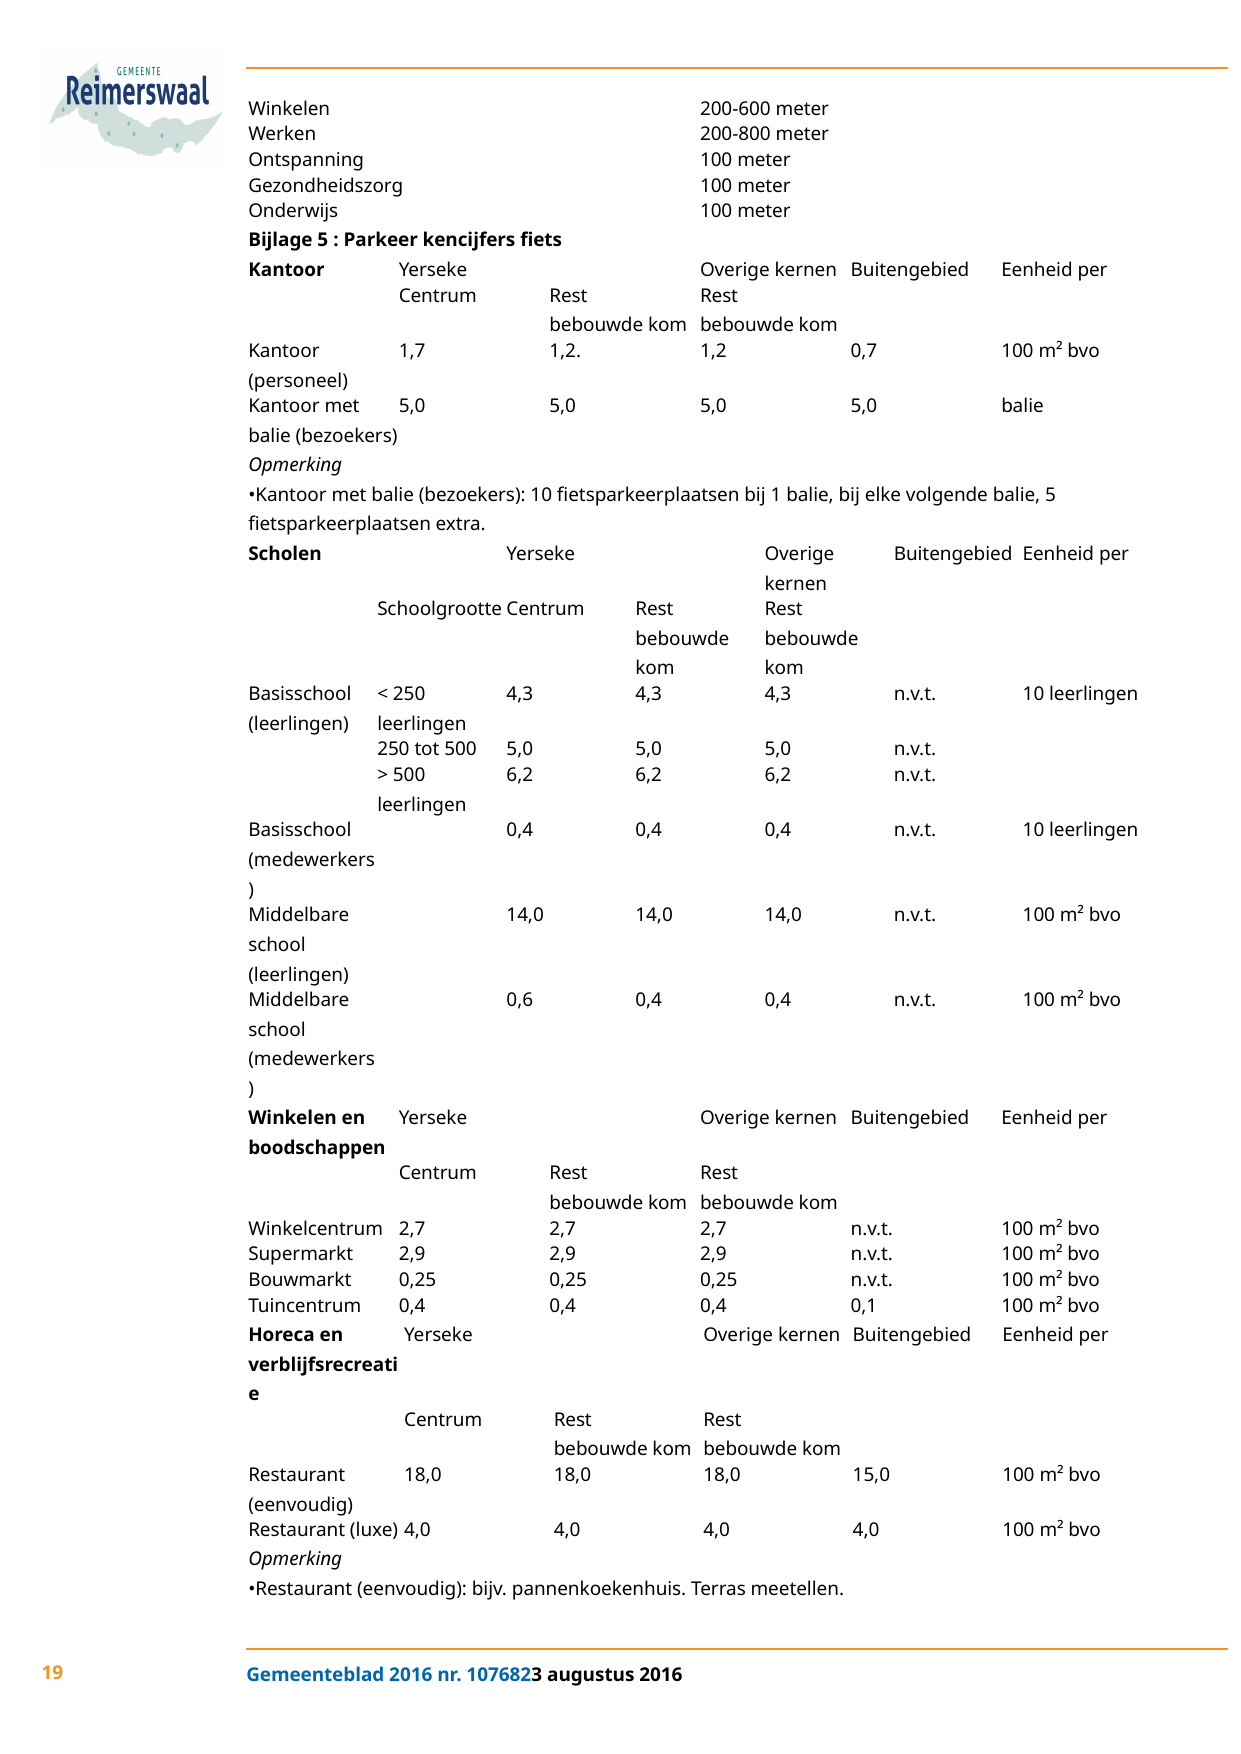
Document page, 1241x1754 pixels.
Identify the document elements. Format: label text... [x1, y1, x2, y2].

table_cell 2,7 [399, 1215, 549, 1241]
table_cell Rest bebouwde kom [703, 1406, 852, 1461]
table_cell 0,4 [549, 1292, 700, 1318]
table_cell [248, 282, 398, 337]
table_cell 0,4 [506, 817, 635, 902]
table_cell 2,9 [700, 1241, 850, 1266]
table_cell 2,7 [549, 1215, 700, 1241]
table_cell 2,9 [549, 1241, 700, 1266]
table_cell 5,0 [635, 736, 764, 761]
table_cell [248, 595, 377, 680]
table_cell 4,3 [635, 680, 764, 736]
table_header Yerseke [404, 1321, 703, 1406]
table_cell Centrum [506, 595, 635, 680]
table_cell [1001, 1160, 1152, 1215]
table_cell 100 meter [700, 172, 1152, 198]
table_cell [248, 761, 377, 817]
text •Restaurant (eenvoudig): bijv. pannenkoekenhuis. Terras meetellen. [248, 1575, 1152, 1601]
table_cell 6,2 [506, 761, 635, 817]
table_cell [850, 282, 1001, 337]
table_cell [248, 736, 377, 761]
table_cell 14,0 [635, 902, 764, 986]
table_cell Basisschool (leerlingen) [248, 680, 377, 736]
table_header Eenheid per [1001, 256, 1152, 282]
table_cell 0,6 [506, 986, 635, 1101]
table_cell [853, 1406, 1002, 1461]
table_cell 100 meter [700, 198, 1152, 223]
table_cell 14,0 [764, 902, 893, 986]
table_cell 0,4 [399, 1292, 549, 1318]
table_cell 5,0 [506, 736, 635, 761]
table_cell 15,0 [853, 1461, 1002, 1517]
table_cell 0,25 [549, 1266, 700, 1292]
text •Kantoor met balie (bezoekers): 10 fietsparkeerplaatsen bij 1 balie, bij elke volgende balie, 5 fietsparkeerplaatsen extra. [248, 481, 1152, 536]
table_cell n.v.t. [850, 1241, 1001, 1266]
table_cell Centrum [404, 1406, 553, 1461]
table_cell 100 m² bvo [1001, 338, 1152, 393]
table_header Eenheid per [1002, 1321, 1152, 1406]
table_cell n.v.t. [894, 761, 1022, 817]
table_cell [377, 902, 506, 986]
table_cell Winkelcentrum [248, 1215, 398, 1241]
table_cell [1023, 761, 1152, 817]
table_header Winkelen en boodschappen [248, 1104, 398, 1159]
table_cell [1023, 595, 1152, 680]
table_cell Rest bebouwde kom [549, 282, 700, 337]
table_cell [1002, 1406, 1152, 1461]
table_cell 6,2 [764, 761, 893, 817]
table_cell Winkelen [248, 95, 700, 121]
table_cell 0,4 [635, 817, 764, 902]
table_cell 100 m² bvo [1001, 1266, 1152, 1292]
table_cell 100 meter [700, 146, 1152, 172]
table_cell [1001, 282, 1152, 337]
table_header Buitengebied [850, 256, 1001, 282]
text Opmerking [248, 451, 1152, 477]
table_cell balie [1001, 393, 1152, 448]
table_cell 4,0 [404, 1517, 553, 1542]
table_header Kantoor [248, 256, 398, 282]
table_header Overige kernen [764, 540, 893, 595]
table_header Eenheid per [1001, 1104, 1152, 1159]
table_cell Ontspanning [248, 146, 700, 172]
text Bijlage 5 : Parkeer kencijfers fiets [248, 227, 1152, 252]
table_cell Centrum [399, 282, 549, 337]
table_cell 100 m² bvo [1002, 1461, 1152, 1517]
table_header Horeca en verblijfsrecreatie [248, 1321, 404, 1406]
table_cell n.v.t. [850, 1215, 1001, 1241]
table_cell 10 leerlingen [1023, 817, 1152, 902]
table_cell 0,4 [700, 1292, 850, 1318]
table_cell Rest bebouwde kom [700, 1160, 850, 1215]
table_header Overige kernen [700, 1104, 850, 1159]
table_cell Onderwijs [248, 198, 700, 223]
table_cell 14,0 [506, 902, 635, 986]
table_cell Restaurant (luxe) [248, 1517, 404, 1542]
table_cell 100 m² bvo [1023, 986, 1152, 1101]
table_cell 100 m² bvo [1001, 1292, 1152, 1318]
table_header Overige kernen [703, 1321, 852, 1406]
table_header Overige kernen [700, 256, 850, 282]
text Opmerking [248, 1546, 1152, 1571]
table_cell 5,0 [764, 736, 893, 761]
table_cell 2,9 [399, 1241, 549, 1266]
table_cell 0,4 [764, 986, 893, 1101]
table_cell 6,2 [635, 761, 764, 817]
table_cell 200-800 meter [700, 121, 1152, 146]
table_cell 4,3 [506, 680, 635, 736]
table_cell 18,0 [404, 1461, 553, 1517]
table_header Yerseke [399, 256, 700, 282]
table_header Yerseke [506, 540, 764, 595]
table_cell 4,0 [703, 1517, 852, 1542]
table_cell 2,7 [700, 1215, 850, 1241]
table_cell [248, 1406, 404, 1461]
table_cell [894, 595, 1022, 680]
table_cell Middelbare school (leerlingen) [248, 902, 377, 986]
table_cell n.v.t. [894, 680, 1022, 736]
table_cell 0,25 [399, 1266, 549, 1292]
table_cell 5,0 [700, 393, 850, 448]
table_cell Restaurant (eenvoudig) [248, 1461, 404, 1517]
table_header Buitengebied [850, 1104, 1001, 1159]
table_cell [1023, 736, 1152, 761]
table_cell 5,0 [850, 393, 1001, 448]
table_cell 100 m² bvo [1001, 1241, 1152, 1266]
table_cell 0,7 [850, 338, 1001, 393]
table_cell Basisschool (medewerkers) [248, 817, 377, 902]
table_header [377, 540, 506, 595]
table_cell Middelbare school (medewerkers) [248, 986, 377, 1101]
table_cell 18,0 [703, 1461, 852, 1517]
table_cell [377, 817, 506, 902]
table_cell n.v.t. [850, 1266, 1001, 1292]
table_cell 4,3 [764, 680, 893, 736]
table_cell [377, 986, 506, 1101]
table_cell Rest bebouwde kom [635, 595, 764, 680]
table_cell Centrum [399, 1160, 549, 1215]
table_cell 100 m² bvo [1002, 1517, 1152, 1542]
table_cell Tuincentrum [248, 1292, 398, 1318]
table_cell Gezondheidszorg [248, 172, 700, 198]
table_cell 100 m² bvo [1001, 1215, 1152, 1241]
table_cell Bouwmarkt [248, 1266, 398, 1292]
table_cell < 250 leerlingen [377, 680, 506, 736]
table_cell 18,0 [554, 1461, 703, 1517]
table_cell 0,1 [850, 1292, 1001, 1318]
table_cell 4,0 [853, 1517, 1002, 1542]
table_header Scholen [248, 540, 377, 595]
table_cell 0,4 [764, 817, 893, 902]
table_cell [248, 1160, 398, 1215]
table_cell n.v.t. [894, 902, 1022, 986]
table_cell [850, 1160, 1001, 1215]
table_header Eenheid per [1023, 540, 1152, 595]
table_cell Rest bebouwde kom [549, 1160, 700, 1215]
table_cell 1,2. [549, 338, 700, 393]
table_header Yerseke [399, 1104, 700, 1159]
picture [41, 47, 231, 172]
table_cell n.v.t. [894, 817, 1022, 902]
table_cell 1,7 [399, 338, 549, 393]
table_cell 5,0 [399, 393, 549, 448]
table_cell Supermarkt [248, 1241, 398, 1266]
table_cell 250 tot 500 [377, 736, 506, 761]
table_cell Rest bebouwde kom [764, 595, 893, 680]
table_cell n.v.t. [894, 736, 1022, 761]
table_cell 0,25 [700, 1266, 850, 1292]
table_cell > 500 leerlingen [377, 761, 506, 817]
table_header Buitengebied [894, 540, 1022, 595]
table_cell Kantoor (personeel) [248, 338, 398, 393]
table_cell 4,0 [554, 1517, 703, 1542]
table_cell 10 leerlingen [1023, 680, 1152, 736]
table_cell 100 m² bvo [1023, 902, 1152, 986]
table_header Buitengebied [853, 1321, 1002, 1406]
table_cell 200-600 meter [700, 95, 1152, 121]
table_cell Schoolgrootte [377, 595, 506, 680]
table_cell 0,4 [635, 986, 764, 1101]
table_cell Werken [248, 121, 700, 146]
table_cell Rest bebouwde kom [700, 282, 850, 337]
table_cell n.v.t. [894, 986, 1022, 1101]
table_cell 5,0 [549, 393, 700, 448]
table_cell 1,2 [700, 338, 850, 393]
table_cell Kantoor met balie (bezoekers) [248, 393, 398, 448]
table_cell Rest bebouwde kom [554, 1406, 703, 1461]
